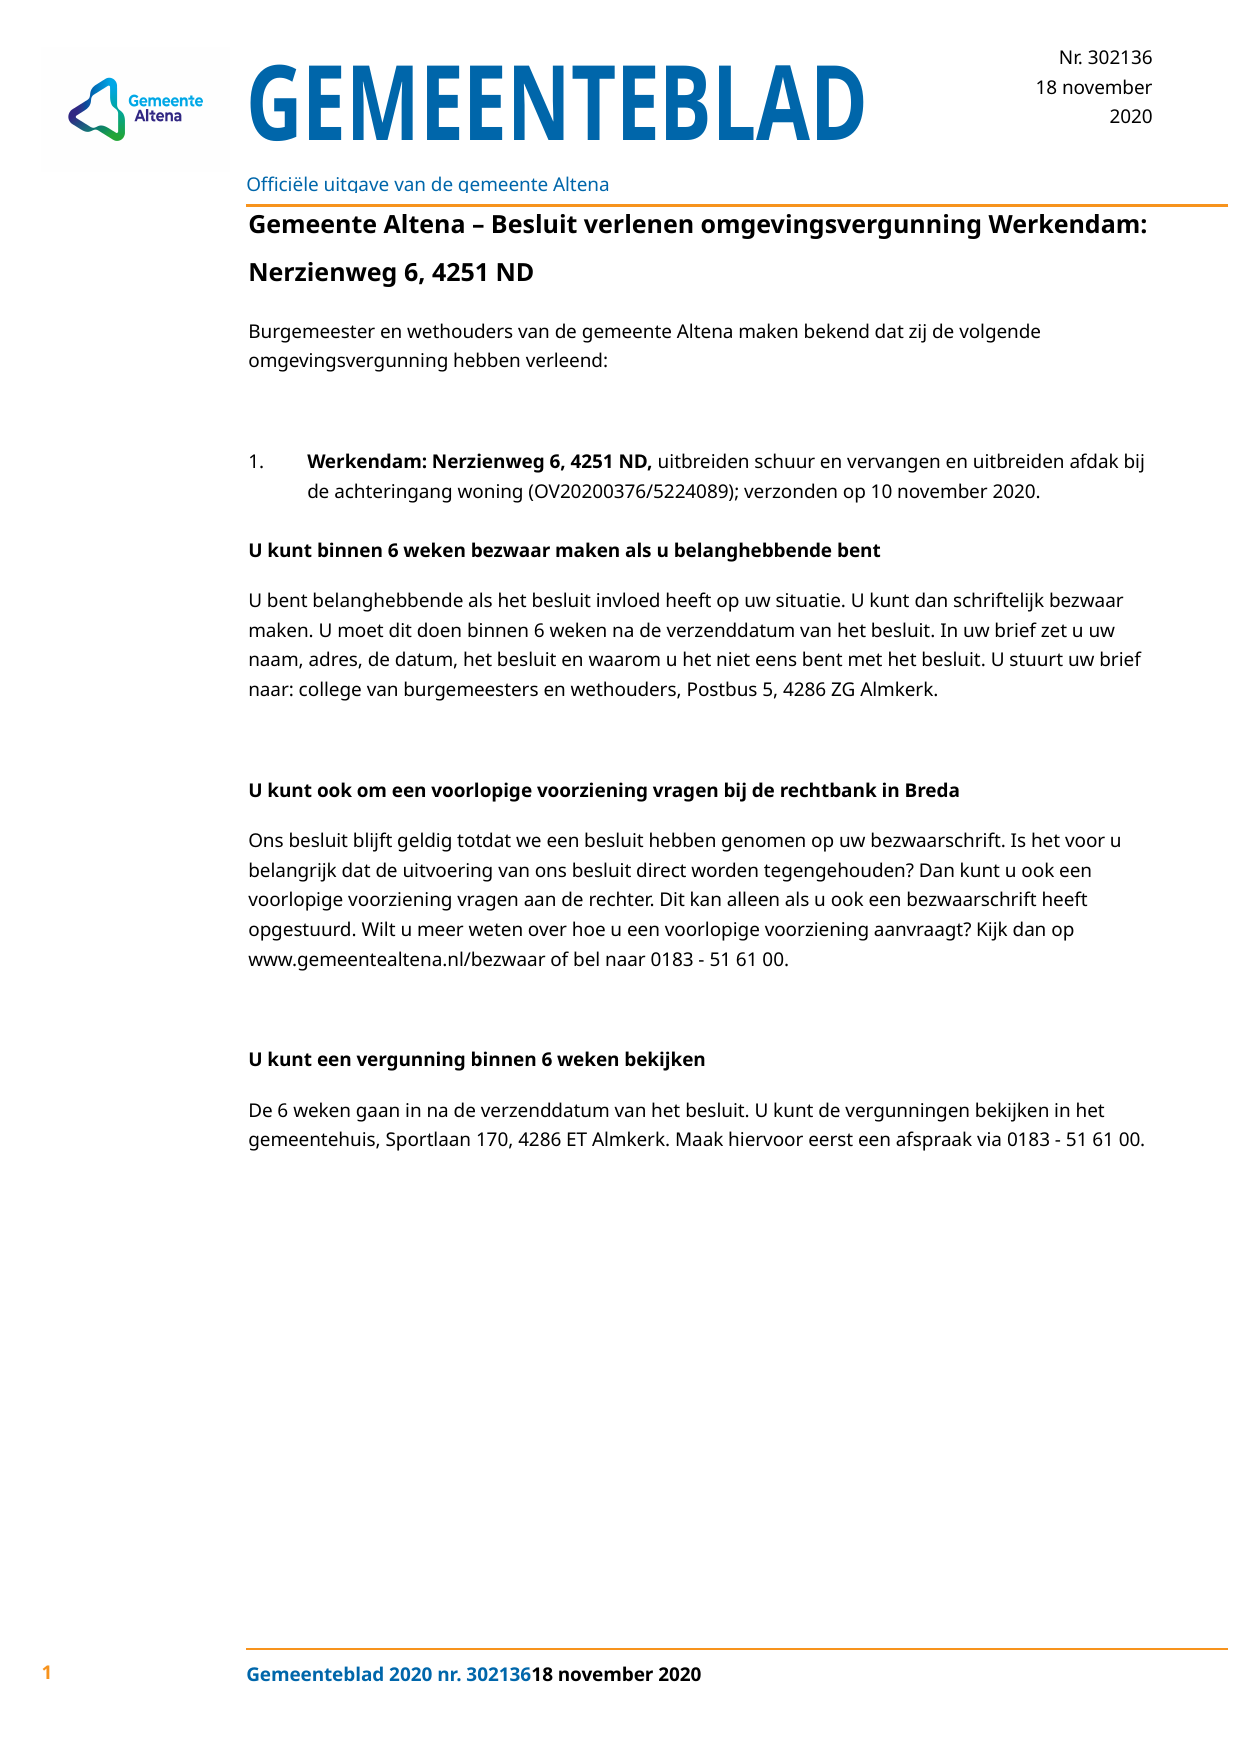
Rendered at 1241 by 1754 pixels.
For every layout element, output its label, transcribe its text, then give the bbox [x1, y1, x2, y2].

text Burgemeester en wethouders van de gemeente Altena maken bekend dat zij de volgende omgevingsvergunning hebben verleend: [248, 318, 1152, 373]
text De 6 weken gaan in na de verzenddatum van het besluit. U kunt de vergunningen bekijken in het gemeentehuis, Sportlaan 170, 4286 ET Almkerk. Maak hiervoor eerst een afspraak via 0183 - 51 61 00. [248, 1097, 1152, 1152]
text U kunt ook om een voorlopige voorziening vragen bij de rechtbank in Breda [248, 777, 1152, 803]
text U kunt een vergunning binnen 6 weken bekijken [248, 1047, 1152, 1072]
text Ons besluit blijft geldig totdat we een besluit hebben genomen op uw bezwaarschrift. Is het voor u belangrijk dat de uitvoering van ons besluit direct worden tegengehouden? Dan kunt u ook een voorlopige voorziening vragen aan de rechter. Dit kan alleen als u ook een bezwaarschrift heeft opgestuurd. Wilt u meer weten over hoe u een voorlopige voorziening aanvraagt? Kijk dan op www.gemeentealtena.nl/bezwaar of bel naar 0183 - 51 61 00. [248, 827, 1152, 972]
text U kunt binnen 6 weken bezwaar maken als u belanghebbende bent [248, 537, 1152, 563]
list Werkendam: Nerzienweg 6, 4251 ND, uitbreiden schuur en vervangen en uitbreiden afdak bij de achteringang woning (OV20200376/5224089); verzonden op 10 november 2020. [248, 448, 1152, 504]
text Gemeente Altena – Besluit verlenen omgevingsvergunning Werkendam: Nerzienweg 6, 4251 ND [248, 207, 1152, 288]
picture [41, 47, 231, 172]
text U bent belanghebbende als het besluit invloed heeft op uw situatie. U kunt dan schriftelijk bezwaar maken. U moet dit doen binnen 6 weken na de verzenddatum van het besluit. In uw brief zet u uw naam, adres, de datum, het besluit en waarom u het niet eens bent met het besluit. U stuurt uw brief naar: college van burgemeesters en wethouders, Postbus 5, 4286 ZG Almkerk. [248, 587, 1152, 702]
